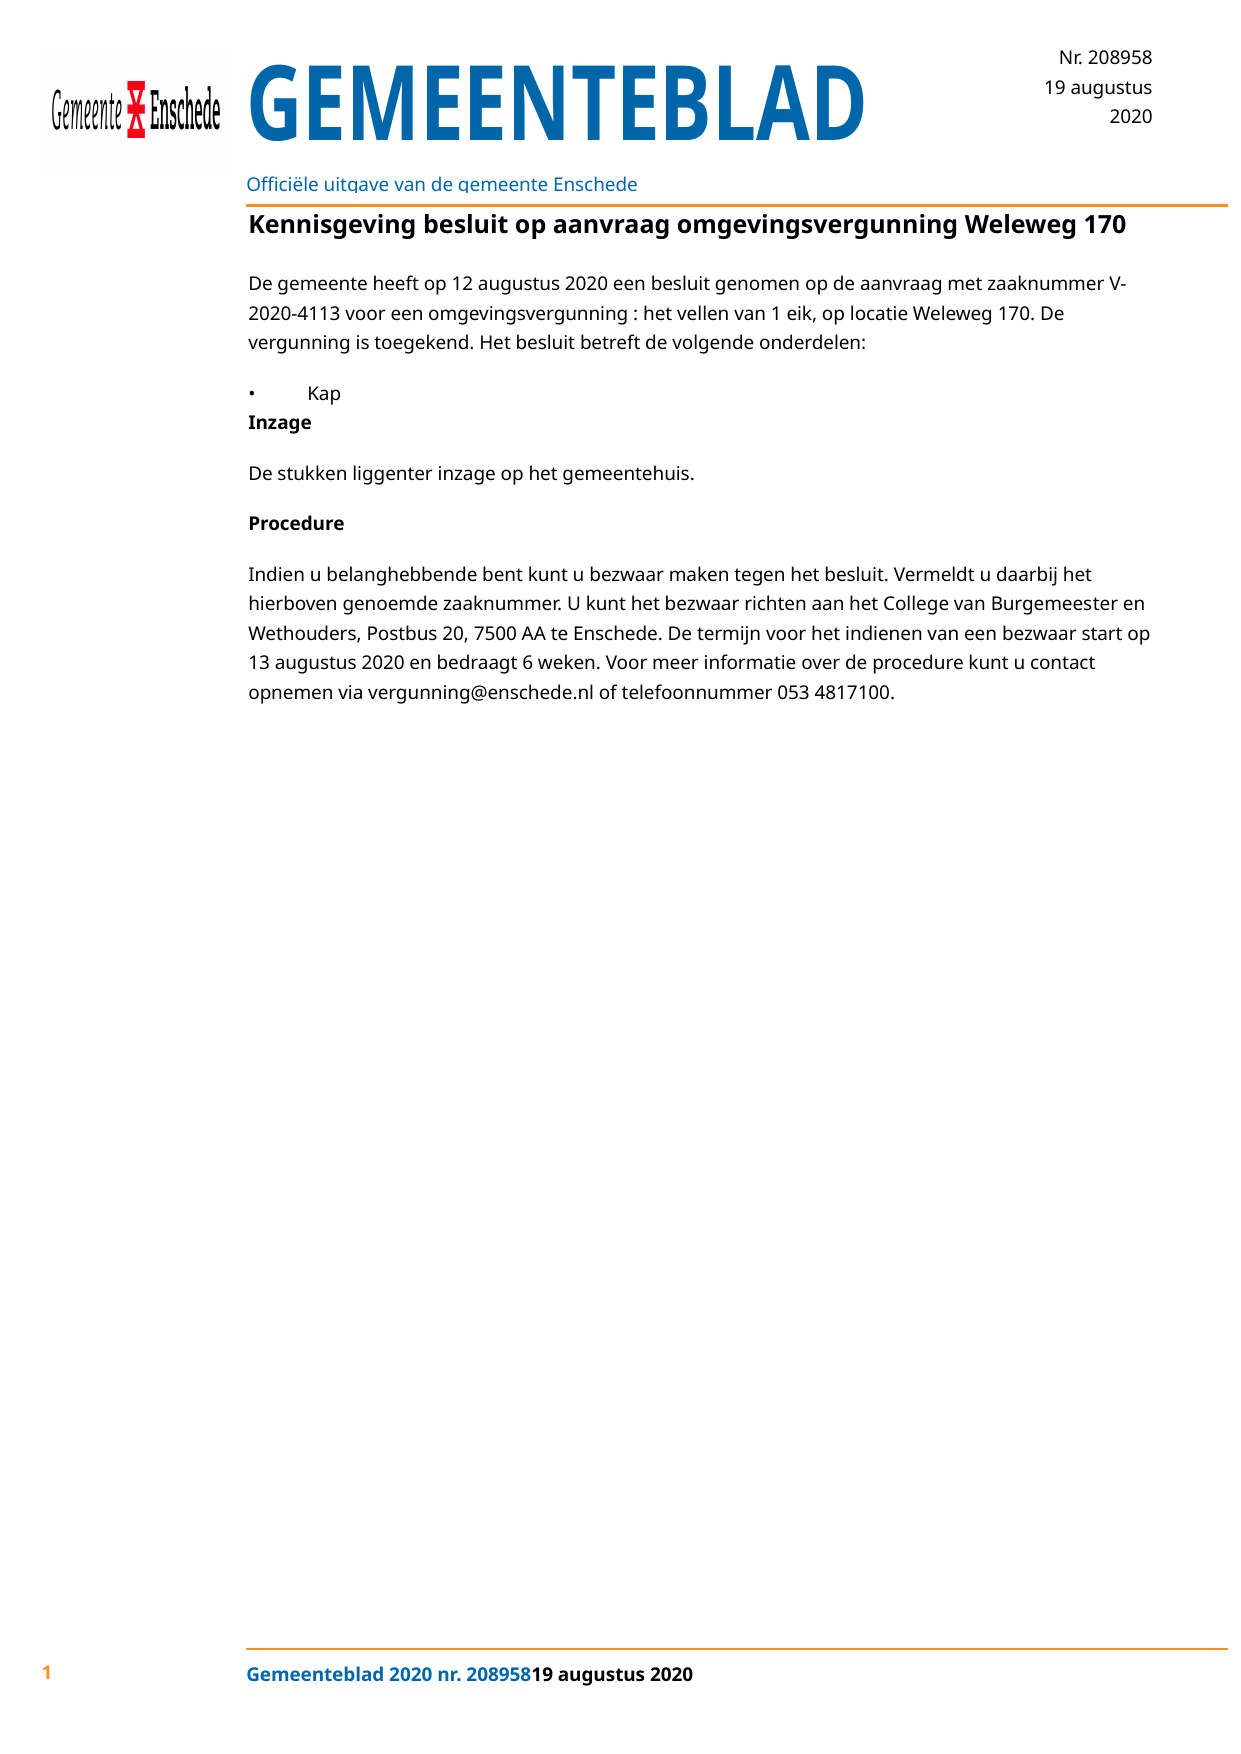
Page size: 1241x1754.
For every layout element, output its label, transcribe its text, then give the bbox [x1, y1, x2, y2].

text Indien u belanghebbende bent kunt u bezwaar maken tegen het besluit. Vermeldt u daarbij het hierboven genoemde zaaknummer. U kunt het bezwaar richten aan het College van Burgemees­ter en Wethouders, Postbus 20, 7500 AA te Enschede. De termijn voor het indienen van een bezwaar start op 13 augustus 2020 en bedraagt 6 weken. Voor meer informatie over de procedure kunt u contact opnemen via vergunning@enschede.nl of telefoonnummer 053 4817100. [248, 561, 1152, 705]
text Inzage [248, 409, 1152, 435]
text Kennisgeving besluit op aanvraag omgevingsvergunning Weleweg 170 [248, 207, 1152, 241]
text De stukken liggenter inzage op het gemeentehuis. [248, 460, 1152, 486]
text Procedure [248, 510, 1152, 536]
text De gemeente heeft op 12 augustus 2020 een besluit genomen op de aanvraag met zaaknummer V-2020-4113 voor een omgevingsvergunning : het vellen van 1 eik, op locatie Weleweg 170. De vergunning is toegekend. Het besluit betreft de volgende onderdelen: [248, 270, 1152, 355]
list Kap [248, 380, 1152, 406]
picture [41, 47, 231, 172]
